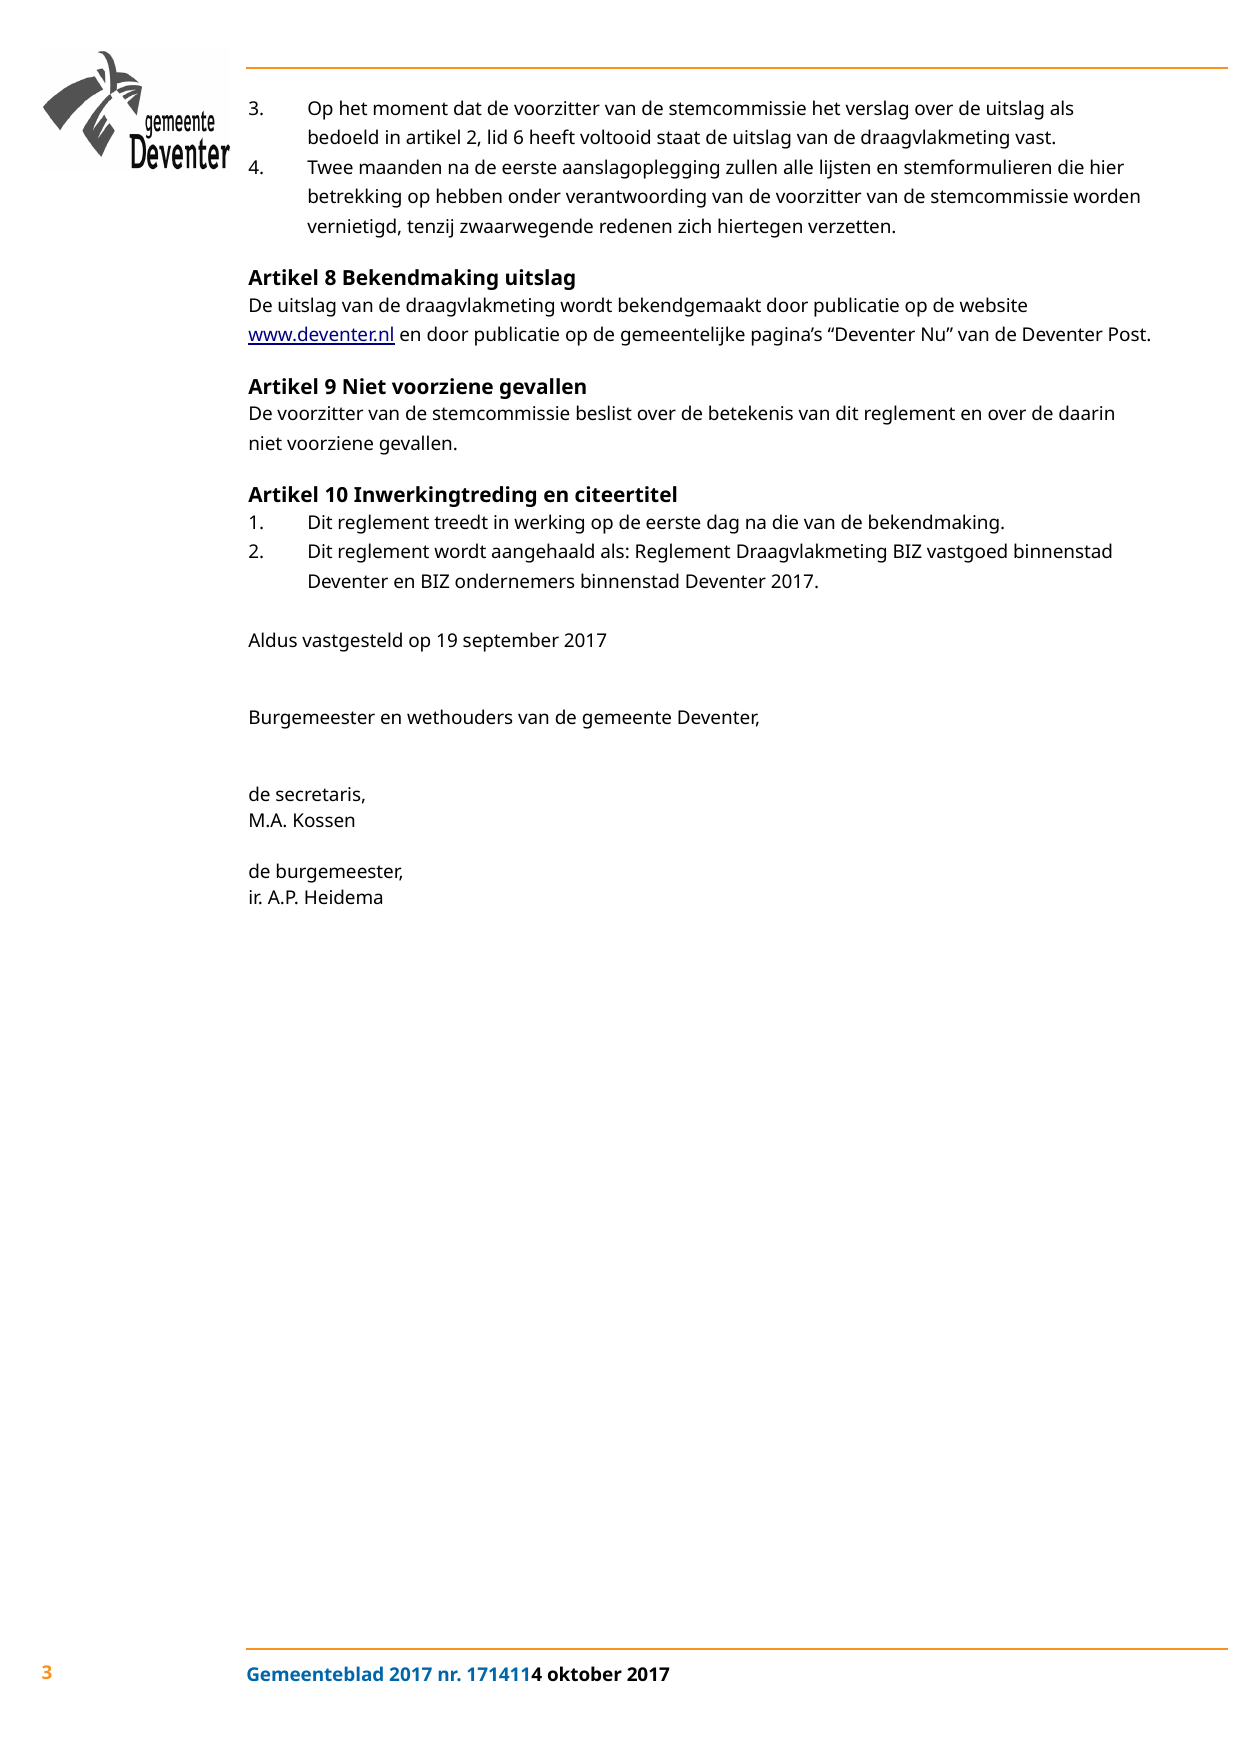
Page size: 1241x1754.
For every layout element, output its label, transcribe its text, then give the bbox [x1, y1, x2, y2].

picture [41, 47, 231, 172]
list Dit reglement treedt in werking op de eerste dag na die van de bekendmaking. [248, 509, 1152, 534]
text de burgemeester, [248, 859, 1152, 884]
text De uitslag van de draagvlakmeting wordt bekendgemaakt door publicatie op de website www.deventer.nl en door publicatie op de gemeentelijke pagina’s “Deventer Nu” van de Deventer Post. [248, 292, 1152, 347]
text De voorzitter van de stemcommissie beslist over de betekenis van dit reglement en over de daarin niet voorziene gevallen. [248, 400, 1152, 456]
list Dit reglement wordt aangehaald als: Reglement Draagvlakmeting BIZ vastgoed binnenstad Deventer en BIZ ondernemers binnenstad Deventer 2017. [248, 538, 1152, 594]
text de secretaris, [248, 782, 1152, 807]
text ir. A.P. Heidema [248, 884, 1152, 910]
text Artikel 10 Inwerkingtreding en citeertitel [248, 480, 1152, 509]
text M.A. Kossen [248, 807, 1152, 833]
text Artikel 9 Niet voorziene gevallen [248, 372, 1152, 400]
list Twee maanden na de eerste aanslagoplegging zullen alle lijsten en stemformulieren die hier betrekking op hebben onder verantwoording van de voorzitter van de stemcommissie worden vernietigd, tenzij zwaarwegende redenen zich hiertegen verzetten. [248, 154, 1152, 239]
text Artikel 8 Bekendmaking uitslag [248, 263, 1152, 292]
text Aldus vastgesteld op 19 september 2017 [248, 627, 1152, 653]
text Burgemeester en wethouders van de gemeente Deventer, [248, 704, 1152, 730]
list Op het moment dat de voorzitter van de stemcommissie het verslag over de uitslag als bedoeld in artikel 2, lid 6 heeft voltooid staat de uitslag van de draagvlakmeting vast. [248, 95, 1152, 150]
